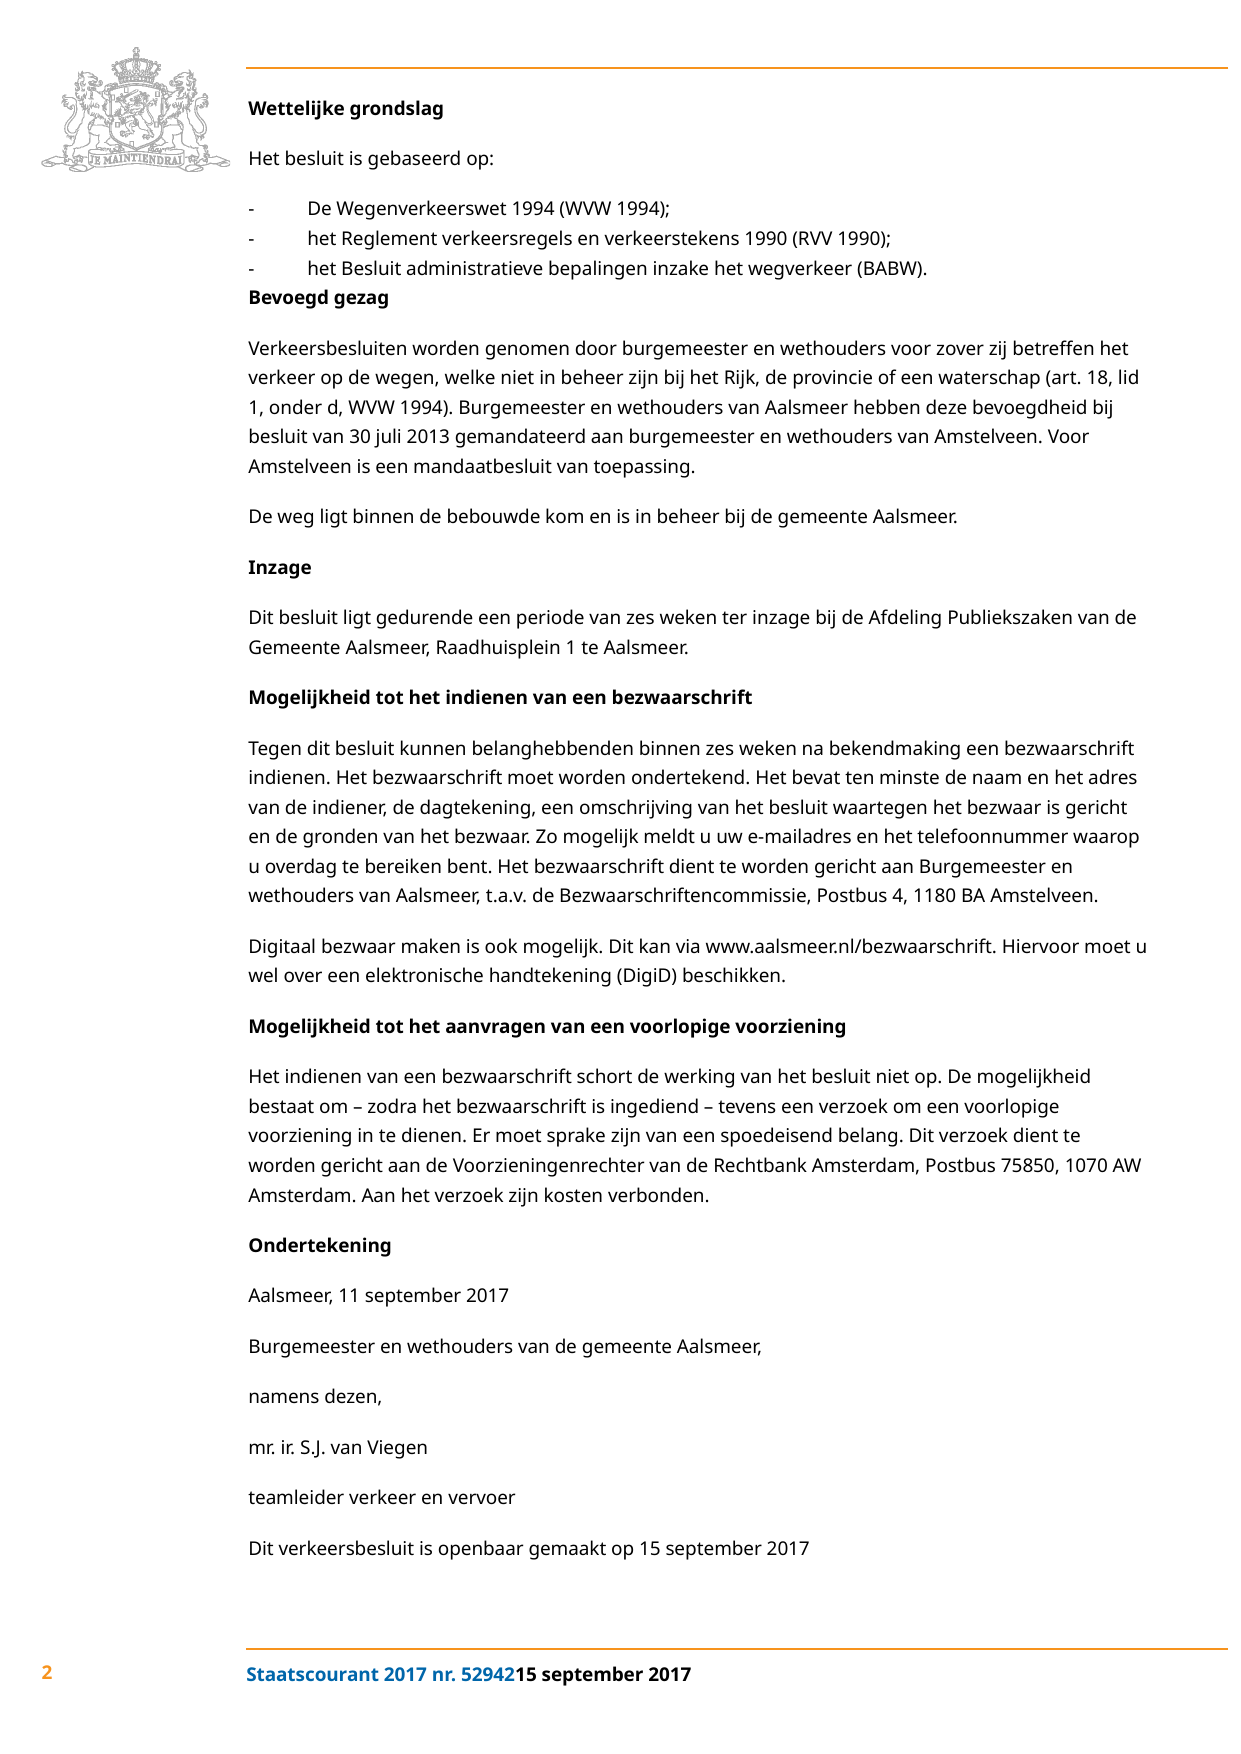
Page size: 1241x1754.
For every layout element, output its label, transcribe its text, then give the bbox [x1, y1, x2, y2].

text Dit verkeersbesluit is openbaar gemaakt op 15 september 2017 [248, 1535, 1152, 1561]
text Wettelijke grondslag [248, 95, 1152, 121]
text Aalsmeer, 11 september 2017 [248, 1283, 1152, 1308]
picture [41, 47, 231, 172]
list het Besluit administratieve bepalingen inzake het wegverkeer (BABW). [248, 255, 1152, 281]
text De weg ligt binnen de bebouwde kom en is in beheer bij de gemeente Aalsmeer. [248, 503, 1152, 529]
list De Wegenverkeerswet 1994 (WVW 1994); [248, 196, 1152, 221]
text Het besluit is gebaseerd op: [248, 145, 1152, 171]
text teamleider verkeer en vervoer [248, 1484, 1152, 1510]
text Burgemeester en wethouders van de gemeente Aalsmeer, [248, 1333, 1152, 1359]
text Mogelijkheid tot het aanvragen van een voorlopige voorziening [248, 1013, 1152, 1039]
text Het indienen van een bezwaarschrift schort de werking van het besluit niet op. De mogelijkheid bestaat om – zodra het bezwaarschrift is ingediend – tevens een verzoek om een voorlopige voorziening in te dienen. Er moet sprake zijn van een spoedeisend belang. Dit verzoek dient te worden gericht aan de Voorzieningenrechter van de Rechtbank Amsterdam, Postbus 75850, 1070 AW Amsterdam. Aan het verzoek zijn kosten verbonden. [248, 1063, 1152, 1208]
text Digitaal bezwaar maken is ook mogelijk. Dit kan via www.aalsmeer.nl/bezwaarschrift. Hiervoor moet u wel over een elektronische handtekening (DigiD) beschikken. [248, 933, 1152, 988]
text Tegen dit besluit kunnen belanghebbenden binnen zes weken na bekendmaking een bezwaarschrift indienen. Het bezwaarschrift moet worden ondertekend. Het bevat ten minste de naam en het adres van de indiener, de dagtekening, een omschrijving van het besluit waartegen het bezwaar is gericht en de gronden van het bezwaar. Zo mogelijk meldt u uw e-mailadres en het telefoonnummer waarop u overdag te bereiken bent. Het bezwaarschrift dient te worden gericht aan Burgemeester en wethouders van Aalsmeer, t.a.v. de Bezwaarschriftencommissie, Postbus 4, 1180 BA Amstelveen. [248, 735, 1152, 908]
text Ondertekening [248, 1232, 1152, 1258]
text Mogelijkheid tot het indienen van een bezwaarschrift [248, 684, 1152, 710]
text Dit besluit ligt gedurende een periode van zes weken ter inzage bij de Afdeling Publiekszaken van de Gemeente Aalsmeer, Raadhuisplein 1 te Aalsmeer. [248, 604, 1152, 660]
text namens dezen, [248, 1383, 1152, 1409]
text Bevoegd gezag [248, 284, 1152, 310]
text Verkeersbesluiten worden genomen door burgemeester en wethouders voor zover zij betreffen het verkeer op de wegen, welke niet in beheer zijn bij het Rijk, de provincie of een waterschap (art. 18, lid 1, onder d, WVW 1994). Burgemeester en wethouders van Aalsmeer hebben deze bevoegdheid bij besluit van 30 juli 2013 gemandateerd aan burgemeester en wethouders van Amstelveen. Voor Amstelveen is een mandaatbesluit van toepassing. [248, 335, 1152, 479]
list het Reglement verkeersregels en verkeerstekens 1990 (RVV 1990); [248, 225, 1152, 251]
text mr. ir. S.J. van Viegen [248, 1434, 1152, 1460]
text Inzage [248, 554, 1152, 580]
